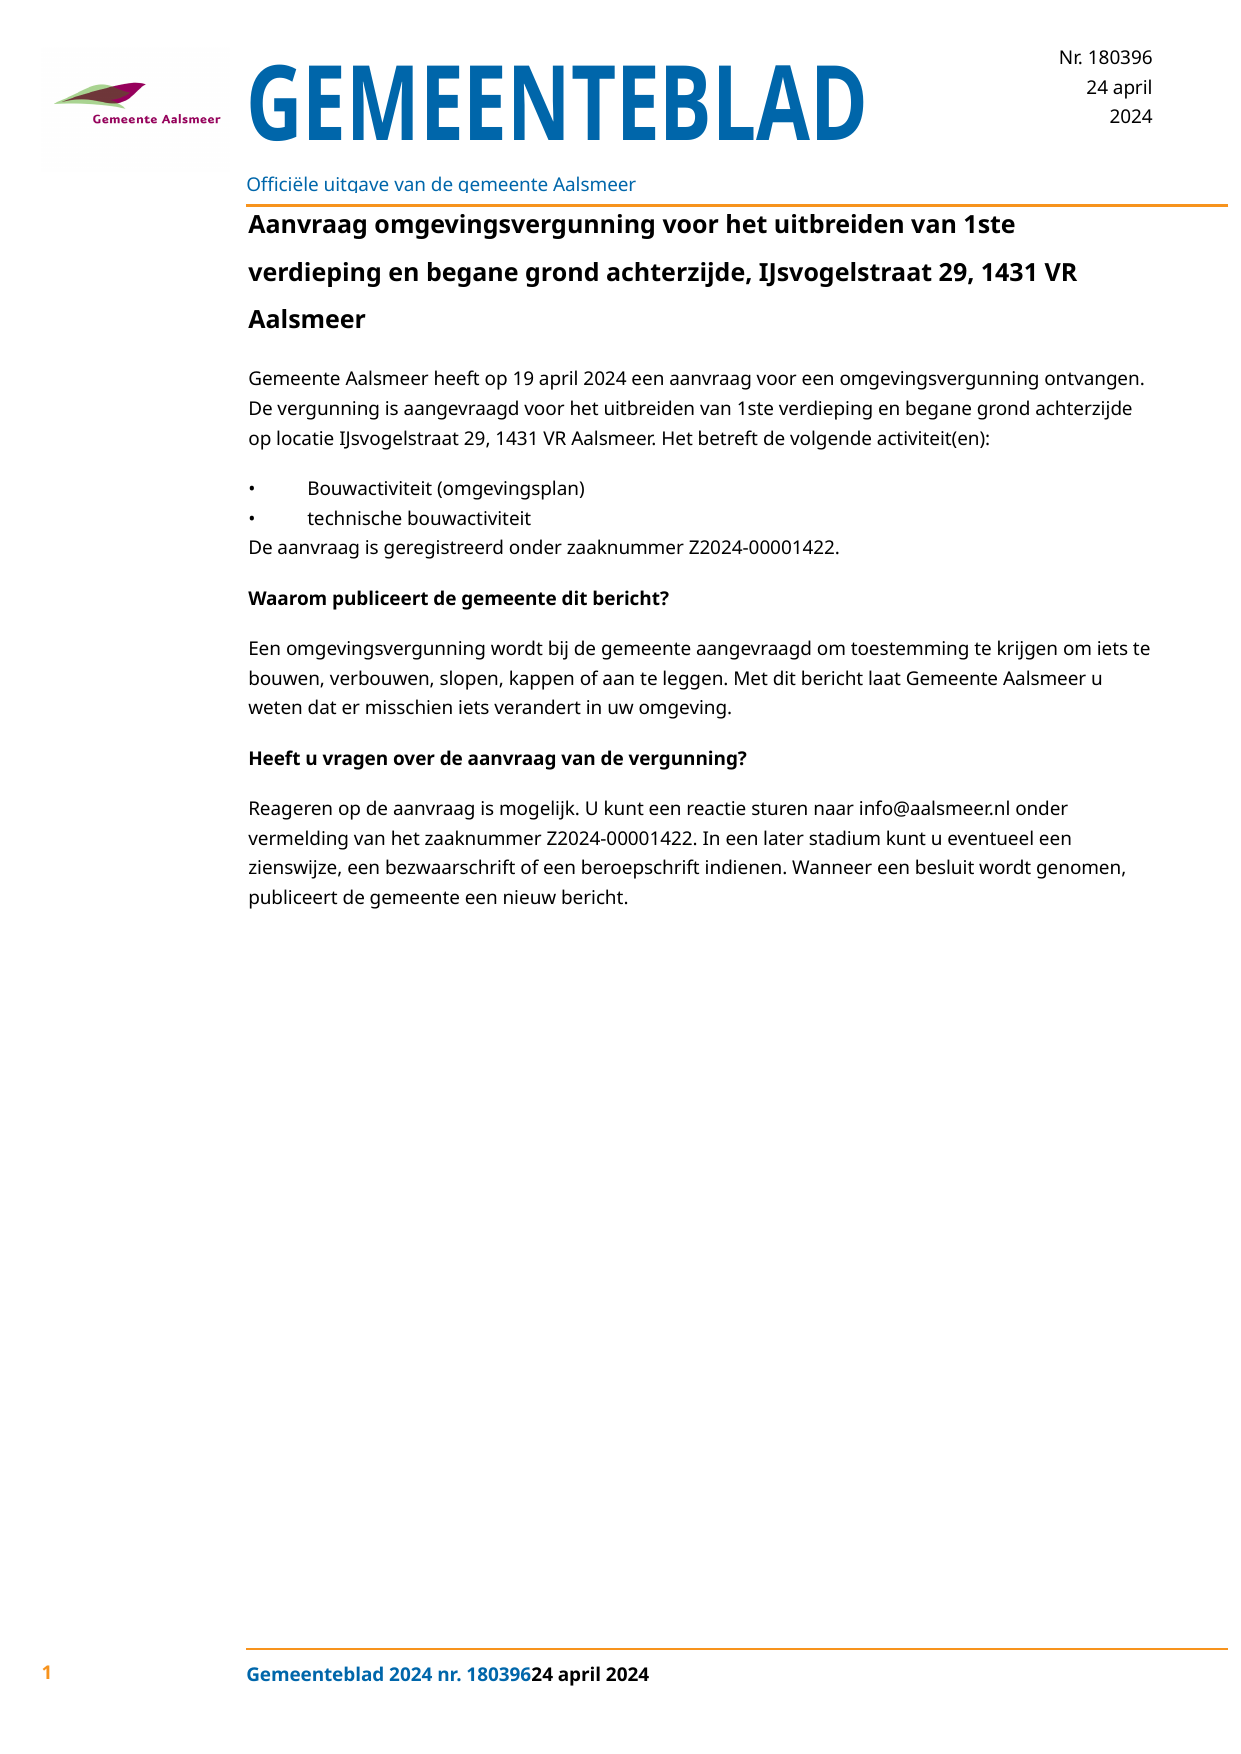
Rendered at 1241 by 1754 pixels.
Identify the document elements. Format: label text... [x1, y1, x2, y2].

text Heeft u vragen over de aanvraag van de vergunning? [248, 745, 1152, 770]
picture [41, 47, 231, 172]
list Bouwactiviteit (omgevingsplan) [248, 475, 1152, 501]
list technische bouwactiviteit [248, 505, 1152, 530]
text Reageren op de aanvraag is mogelijk. U kunt een reactie sturen naar info@aalsmeer.nl onder vermelding van het zaaknummer Z2024-00001422. In een later stadium kunt u eventueel een zienswijze, een bezwaarschrift of een beroepschrift indienen. Wanneer een besluit wordt genomen, publiceert de gemeente een nieuw bericht. [248, 795, 1152, 909]
text Een omgevingsvergunning wordt bij de gemeente aangevraagd om toestemming te krijgen om iets te bouwen, verbouwen, slopen, kappen of aan te leggen. Met dit bericht laat Gemeente Aalsmeer u weten dat er misschien iets verandert in uw omgeving. [248, 635, 1152, 720]
text Gemeente Aalsmeer heeft op 19 april 2024 een aanvraag voor een omgevingsvergunning ontvangen. De vergunning is aangevraagd voor het uitbreiden van 1ste verdieping en begane grond achterzijde op locatie IJsvogelstraat 29, 1431 VR Aalsmeer. Het betreft de volgende activiteit(en): [248, 366, 1152, 450]
text Waarom publiceert de gemeente dit bericht? [248, 585, 1152, 610]
text De aanvraag is geregistreerd onder zaaknummer Z2024-00001422. [248, 534, 1152, 560]
text Aanvraag omgevingsvergunning voor het uitbreiden van 1ste verdieping en begane grond achterzijde, IJsvogelstraat 29, 1431 VR Aalsmeer [248, 207, 1152, 336]
